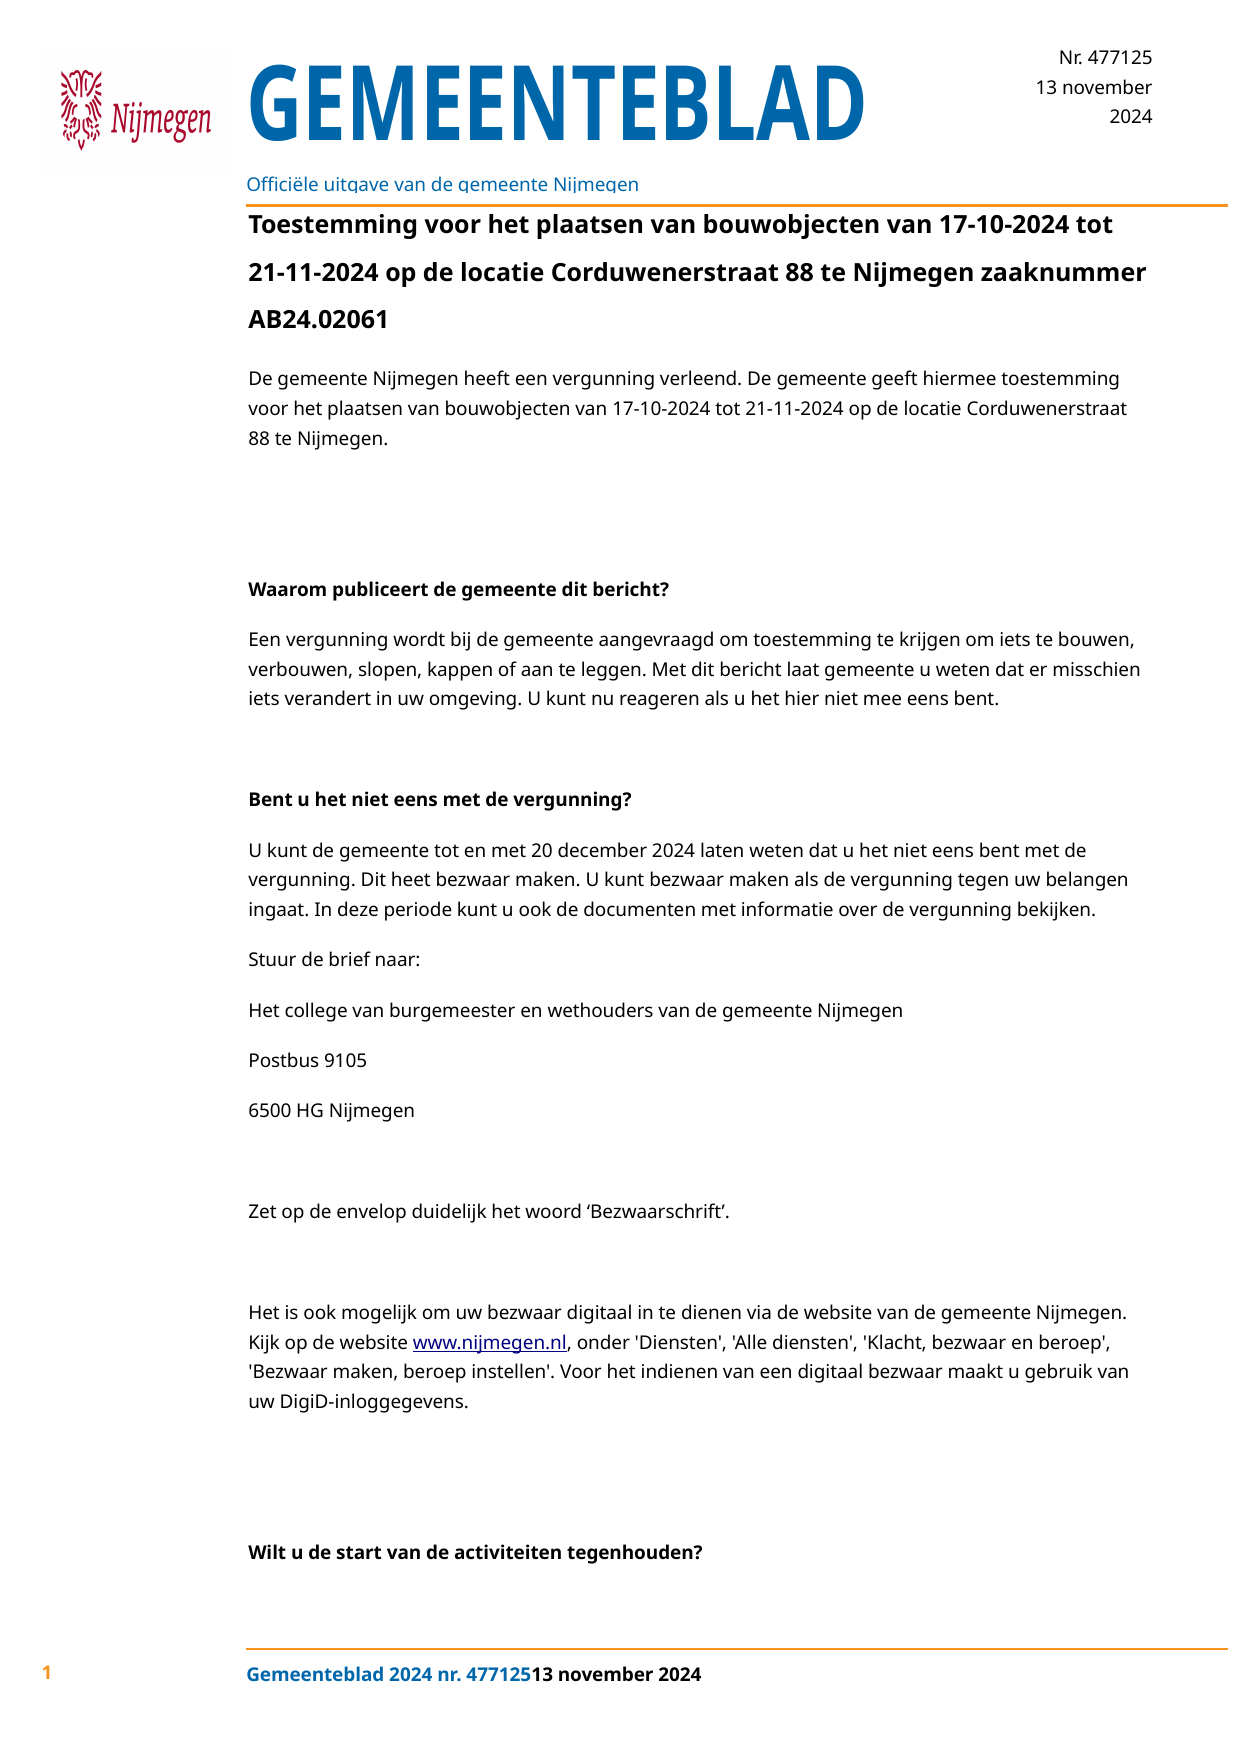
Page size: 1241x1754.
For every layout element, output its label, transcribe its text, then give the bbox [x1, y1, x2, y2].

text Bent u het niet eens met de vergunning? [248, 786, 1152, 812]
text Toestemming voor het plaatsen van bouwobjecten van 17-10-2024 tot 21-11-2024 op de locatie Corduwenerstraat 88 te Nijmegen zaaknummer AB24.02061 [248, 207, 1152, 336]
text U kunt de gemeente tot en met 20 december 2024 laten weten dat u het niet eens bent met de vergunning. Dit heet bezwaar maken. U kunt bezwaar maken als de vergunning tegen uw belangen ingaat. In deze periode kunt u ook de documenten met informatie over de vergunning bekijken. [248, 837, 1152, 922]
text Het college van burgemeester en wethouders van de gemeente Nijmegen [248, 997, 1152, 1022]
text Waarom publiceert de gemeente dit bericht? [248, 576, 1152, 602]
text Een vergunning wordt bij de gemeente aangevraagd om toestemming te krijgen om iets te bouwen, verbouwen, slopen, kappen of aan te leggen. Met dit bericht laat gemeente u weten dat er misschien iets verandert in uw omgeving. U kunt nu reageren als u het hier niet mee eens bent. [248, 626, 1152, 711]
picture [41, 47, 231, 172]
text Wilt u de start van de activiteiten tegenhouden? [248, 1539, 1152, 1565]
text Zet op de envelop duidelijk het woord ‘Bezwaarschrift’. [248, 1198, 1152, 1224]
text Het is ook mogelijk om uw bezwaar digitaal in te dienen via de website van de gemeente Nijmegen. Kijk op de website www.nijmegen.nl, onder 'Diensten', 'Alle diensten', 'Klacht, bezwaar en beroep', 'Bezwaar maken, beroep instellen'. Voor het indienen van een digitaal bezwaar maakt u gebruik van uw DigiD-inloggegevens. [248, 1299, 1152, 1414]
text De gemeente Nijmegen heeft een vergunning verleend. De gemeente geeft hiermee toestemming voor het plaatsen van bouwobjecten van 17-10-2024 tot 21-11-2024 op de locatie Corduwenerstraat 88 te Nijmegen. [248, 366, 1152, 450]
text 6500 HG Nijmegen [248, 1098, 1152, 1123]
text Postbus 9105 [248, 1047, 1152, 1073]
text Stuur de brief naar: [248, 946, 1152, 972]
